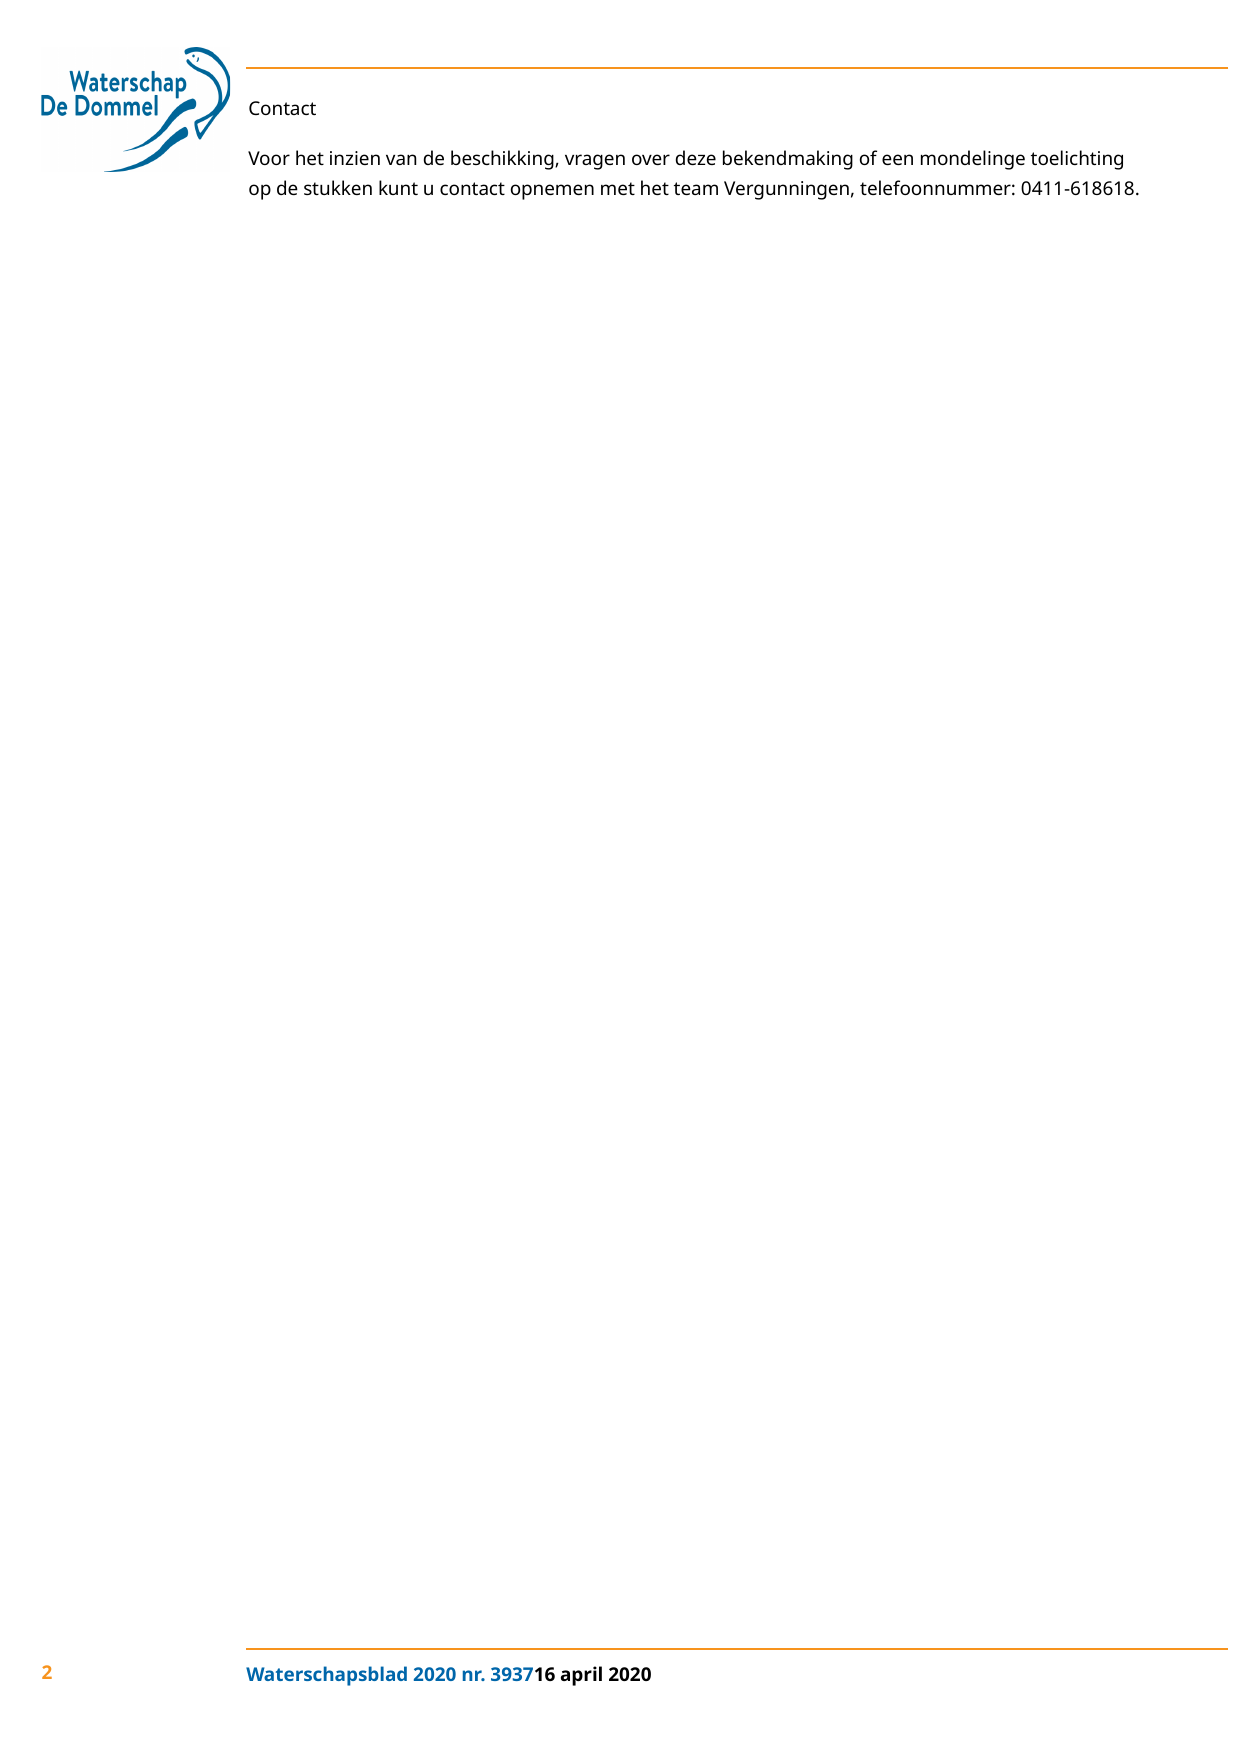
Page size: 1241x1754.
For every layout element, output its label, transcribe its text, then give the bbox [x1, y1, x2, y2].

picture [198, 118, 210, 131]
text Voor het inzien van de beschikking, vragen over deze bekendmaking of een mondelinge toelichting op de stukken kunt u contact opnemen met het team Vergunningen, telefoonnummer: 0411-618618. [248, 145, 1152, 201]
picture [45, 99, 51, 111]
text Contact [248, 95, 1152, 121]
picture [204, 47, 231, 76]
picture [41, 47, 231, 172]
